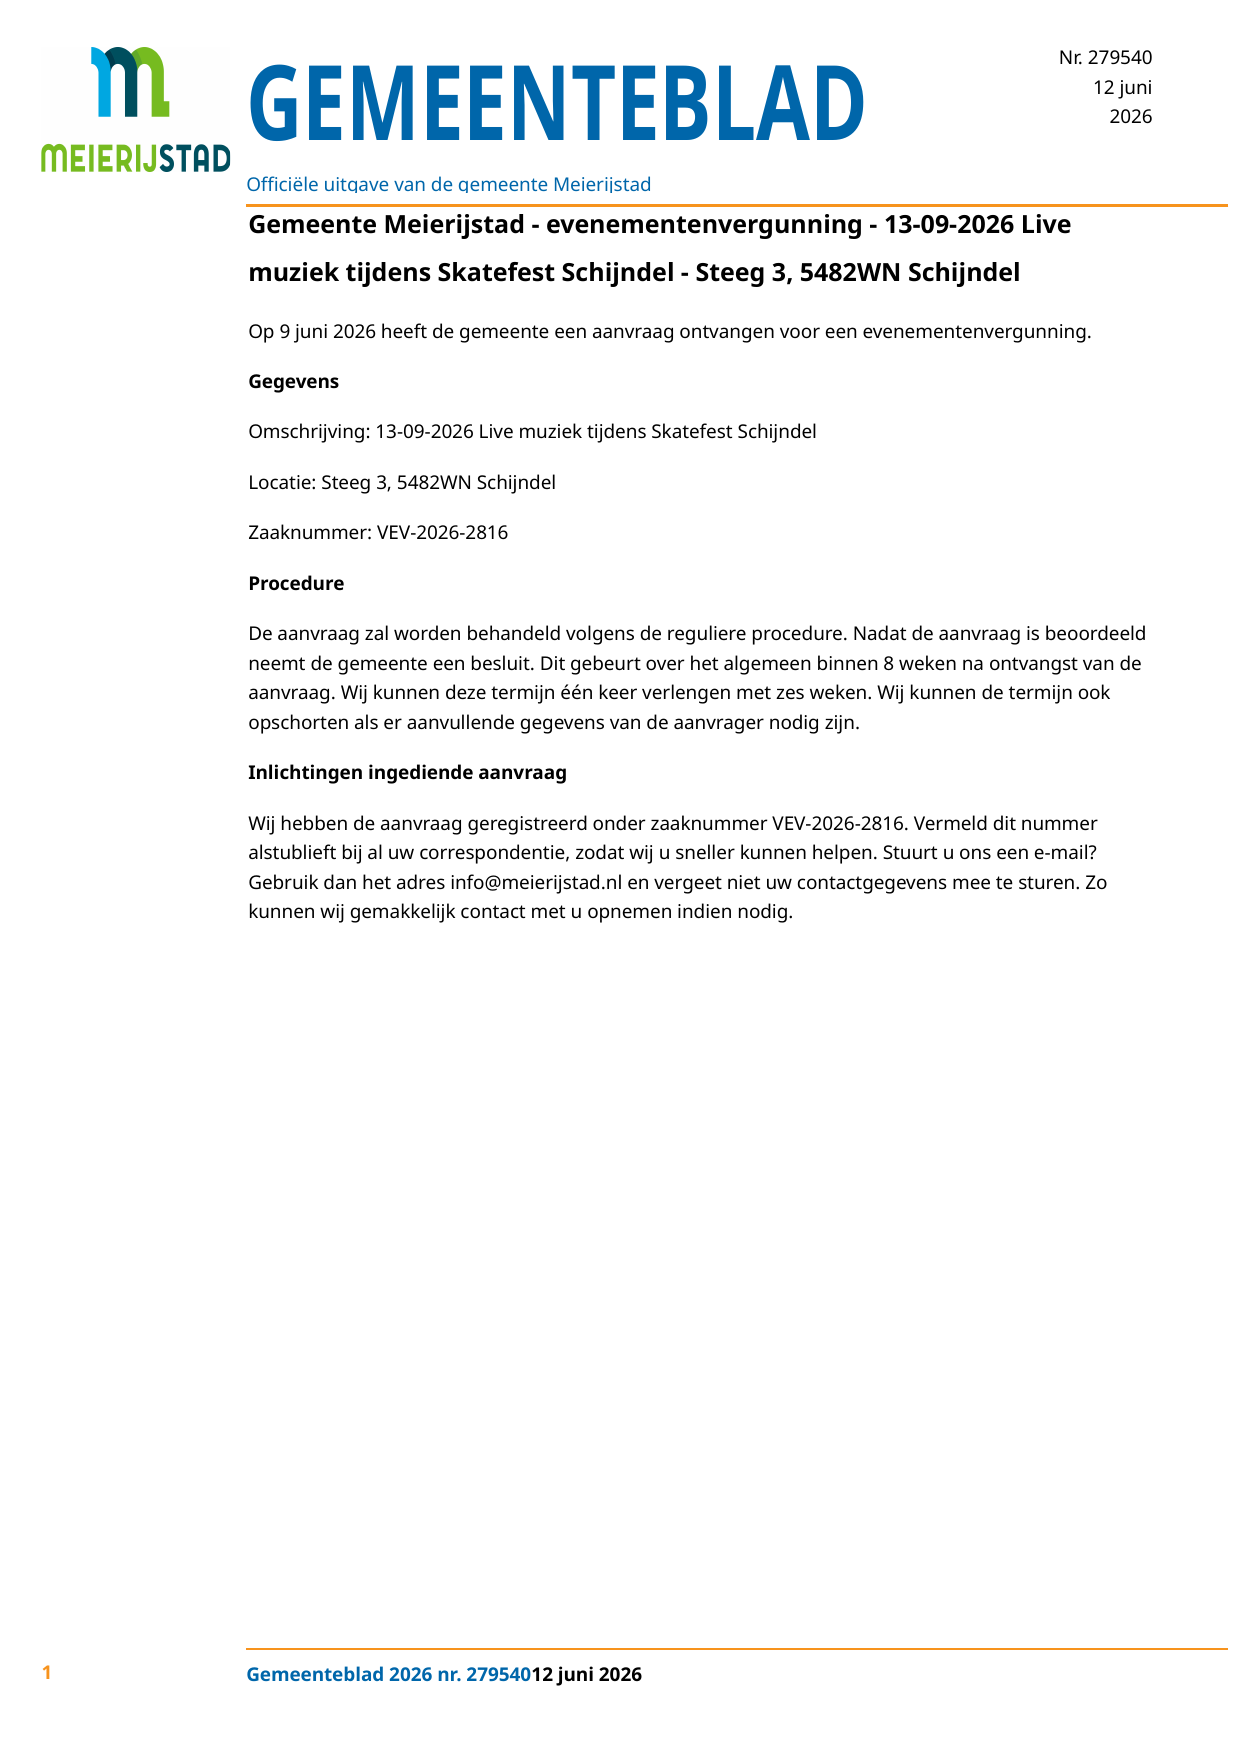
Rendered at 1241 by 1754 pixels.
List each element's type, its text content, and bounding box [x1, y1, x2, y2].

text Wij hebben de aanvraag geregistreerd onder zaaknummer VEV-2026-2816. Vermeld dit nummer alstublieft bij al uw correspondentie, zodat wij u sneller kunnen helpen. Stuurt u ons een e-mail? Gebruik dan het adres info@meierijstad.nl en vergeet niet uw contactgegevens mee te sturen. Zo kunnen wij gemakkelijk contact met u opnemen indien nodig. [248, 810, 1152, 924]
text De aanvraag zal worden behandeld volgens de reguliere procedure. Nadat de aanvraag is beoordeeld neemt de gemeente een besluit. Dit gebeurt over het algemeen binnen 8 weken na ontvangst van de aanvraag. Wij kunnen deze termijn één keer verlengen met zes weken. Wij kunnen de termijn ook opschorten als er aanvullende gegevens van de aanvrager nodig zijn. [248, 620, 1152, 735]
text Procedure [248, 570, 1152, 596]
text Inlichtingen ingediende aanvraag [248, 759, 1152, 785]
text Omschrijving: 13-09-2026 Live muziek tijdens Skatefest Schijndel [248, 419, 1152, 444]
text Gegevens [248, 368, 1152, 394]
picture [41, 47, 231, 172]
text Zaaknummer: VEV-2026-2816 [248, 519, 1152, 545]
text Op 9 juni 2026 heeft de gemeente een aanvraag ontvangen voor een evenementenvergunning. [248, 318, 1152, 344]
text Gemeente Meierijstad - evenementenvergunning - 13-09-2026 Live muziek tijdens Skatefest Schijndel - Steeg 3, 5482WN Schijndel [248, 207, 1152, 288]
text Locatie: Steeg 3, 5482WN Schijndel [248, 469, 1152, 495]
